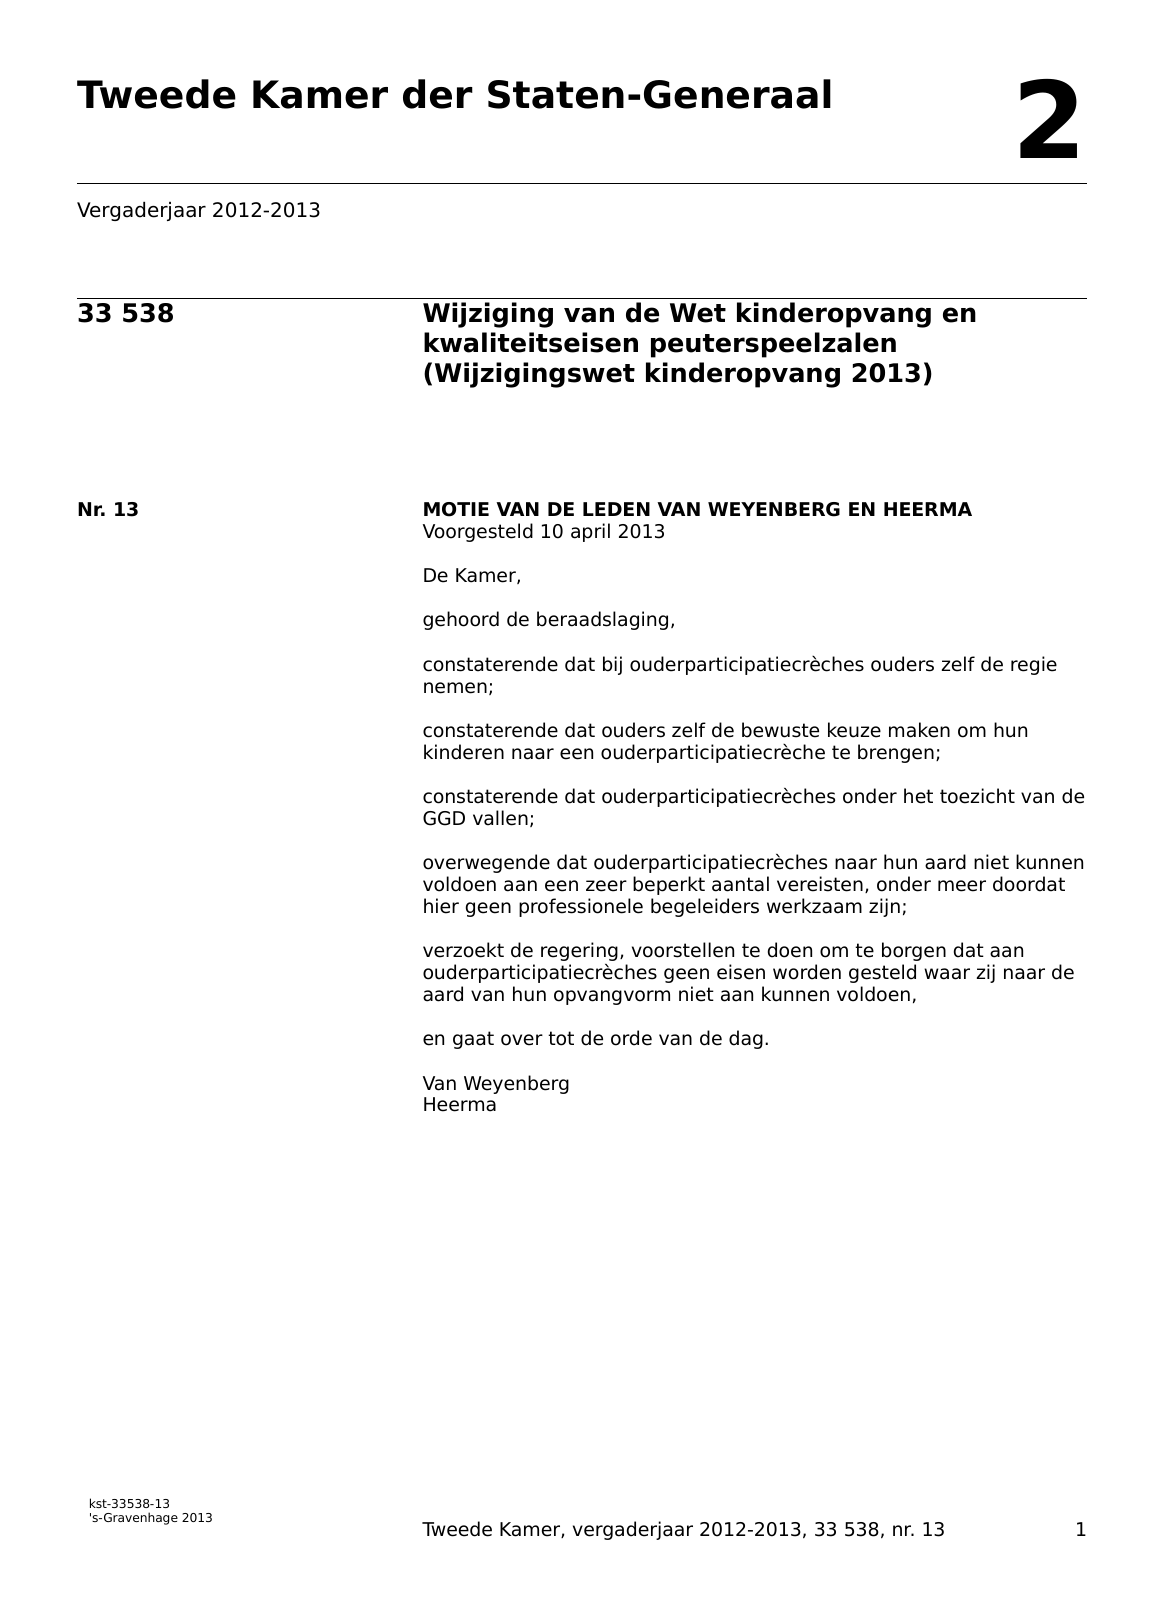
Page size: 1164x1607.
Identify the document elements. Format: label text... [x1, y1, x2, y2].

text Heerma [422, 1094, 1087, 1116]
text De Kamer, [422, 565, 1087, 587]
text gehoord de beraadslaging, [422, 609, 1087, 631]
text Van Weyenberg [422, 1072, 1087, 1094]
text 's-Gravenhage 2013 [88, 1511, 323, 1525]
text kst-33538-13 [88, 1497, 323, 1511]
subtitle 33 538 Wijziging van de Wet kinderopvang en kwaliteitseisen peuterspeelzalen (Wijzigingswet kinderopvang 2013) [77, 299, 1087, 388]
text verzoekt de regering, voorstellen te doen om te borgen dat aan ouderparticipatiecrèches geen eisen worden gesteld waar zij naar de aard van hun opvangvorm niet aan kunnen voldoen, [422, 940, 1087, 1006]
table_header Tweede Kamer der Staten-Generaal [77, 59, 886, 183]
text Voorgesteld 10 april 2013 [422, 521, 1087, 543]
text en gaat over tot de orde van de dag. [422, 1028, 1087, 1050]
table_header 2 [886, 59, 1087, 183]
subtitle Nr. 13 MOTIE VAN DE LEDEN VAN WEYENBERG EN HEERMA [77, 499, 1087, 521]
text constaterende dat ouderparticipatiecrèches onder het toezicht van de GGD vallen; [422, 786, 1087, 830]
text overwegende dat ouderparticipatiecrèches naar hun aard niet kunnen voldoen aan een zeer beperkt aantal vereisten, onder meer doordat hier geen professionele begeleiders werkzaam zijn; [422, 852, 1087, 918]
text constaterende dat ouders zelf de bewuste keuze maken om hun kinderen naar een ouderparticipatiecrèche te brengen; [422, 720, 1087, 764]
text constaterende dat bij ouderparticipatiecrèches ouders zelf de regie nemen; [422, 653, 1087, 697]
table_cell Vergaderjaar 2012-2013 [77, 184, 1087, 298]
